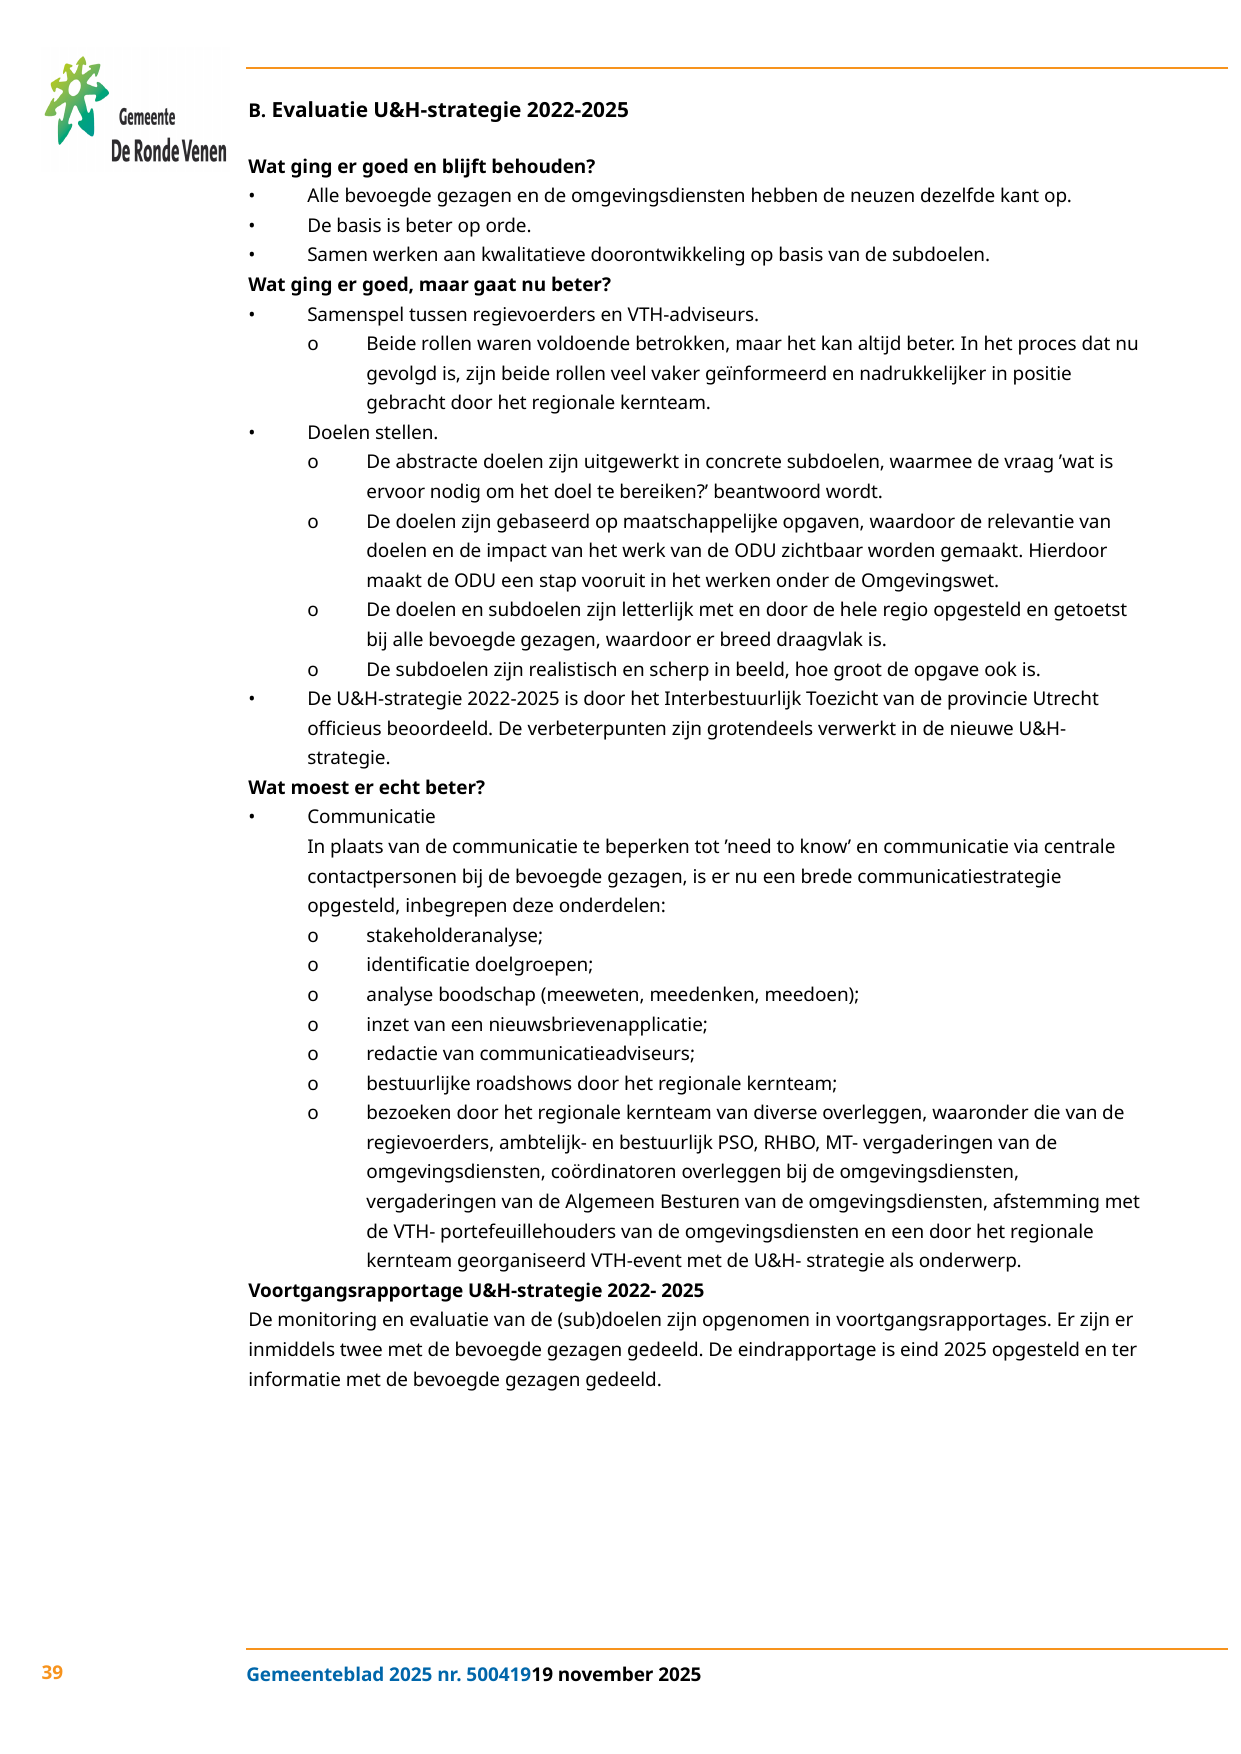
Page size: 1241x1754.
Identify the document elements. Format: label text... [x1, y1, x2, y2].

list De basis is beter op orde. [248, 212, 1152, 238]
list inzet van een nieuwsbrievenapplicatie; [307, 1011, 1152, 1037]
list analyse boodschap (meeweten, meedenken, meedoen); [307, 981, 1152, 1007]
list Samenspel tussen regievoerders en VTH-adviseurs. [248, 301, 1152, 327]
text Wat moest er echt beter? [248, 774, 1152, 800]
list De doelen zijn gebaseerd op maatschappelijke opgaven, waardoor de relevantie van doelen en de impact van het werk van de ODU zichtbaar worden gemaakt. Hierdoor maakt de ODU een stap vooruit in het werken onder de Omgevingswet. [307, 508, 1152, 593]
text Wat ging er goed en blijft behouden? [248, 153, 1152, 179]
text Voortgangsrapportage U&H-strategie 2022- 2025 [248, 1277, 1152, 1303]
text B. Evaluatie U&H-strategie 2022-2025 [248, 95, 1152, 123]
picture [41, 47, 231, 172]
list stakeholderanalyse; [307, 922, 1152, 948]
list identificatie doelgroepen; [307, 952, 1152, 977]
list Beide rollen waren voldoende betrokken, maar het kan altijd beter. In het proces dat nu gevolgd is, zijn beide rollen veel vaker geïnformeerd en nadrukkelijker in positie gebracht door het regionale kernteam. [307, 330, 1152, 415]
list Communicatie [248, 804, 1152, 829]
list bestuurlijke roadshows door het regionale kernteam; [307, 1070, 1152, 1096]
list Doelen stellen. [248, 419, 1152, 445]
text De monitoring en evaluatie van de (sub)doelen zijn opgenomen in voortgangsrapportages. Er zijn er inmiddels twee met de bevoegde gezagen gedeeld. De eindrapportage is eind 2025 opgesteld en ter informatie met de bevoegde gezagen gedeeld. [248, 1307, 1152, 1392]
list De U&H-strategie 2022-2025 is door het Interbestuurlijk Toezicht van de provincie Utrecht officieus beoordeeld. De verbeterpunten zijn grotendeels verwerkt in de nieuwe U&H- strategie. [248, 685, 1152, 770]
text Wat ging er goed, maar gaat nu beter? [248, 271, 1152, 297]
list De subdoelen zijn realistisch en scherp in beeld, hoe groot de opgave ook is. [307, 656, 1152, 682]
list Samen werken aan kwalitatieve doorontwikkeling op basis van de subdoelen. [248, 242, 1152, 267]
list De abstracte doelen zijn uitgewerkt in concrete subdoelen, waarmee de vraag ’wat is ervoor nodig om het doel te bereiken?’ beantwoord wordt. [307, 449, 1152, 504]
list De doelen en subdoelen zijn letterlijk met en door de hele regio opgesteld en getoetst bij alle bevoegde gezagen, waardoor er breed draagvlak is. [307, 597, 1152, 652]
list In plaats van de communicatie te beperken tot ’need to know’ en communicatie via centrale contactpersonen bij de bevoegde gezagen, is er nu een brede communicatiestrategie opgesteld, inbegrepen deze onderdelen: [248, 833, 1152, 918]
list bezoeken door het regionale kernteam van diverse overleggen, waaronder die van de regievoerders, ambtelijk- en bestuurlijk PSO, RHBO, MT- vergaderingen van de omgevingsdiensten, coördinatoren overleggen bij de omgevingsdiensten, vergaderingen van de Algemeen Besturen van de omgevingsdiensten, afstemming met de VTH- portefeuillehouders van de omgevingsdiensten en een door het regionale kernteam georganiseerd VTH-event met de U&H- strategie als onderwerp. [307, 1099, 1152, 1273]
list Alle bevoegde gezagen en de omgevingsdiensten hebben de neuzen dezelfde kant op. [248, 182, 1152, 208]
list redactie van communicatieadviseurs; [307, 1040, 1152, 1066]
